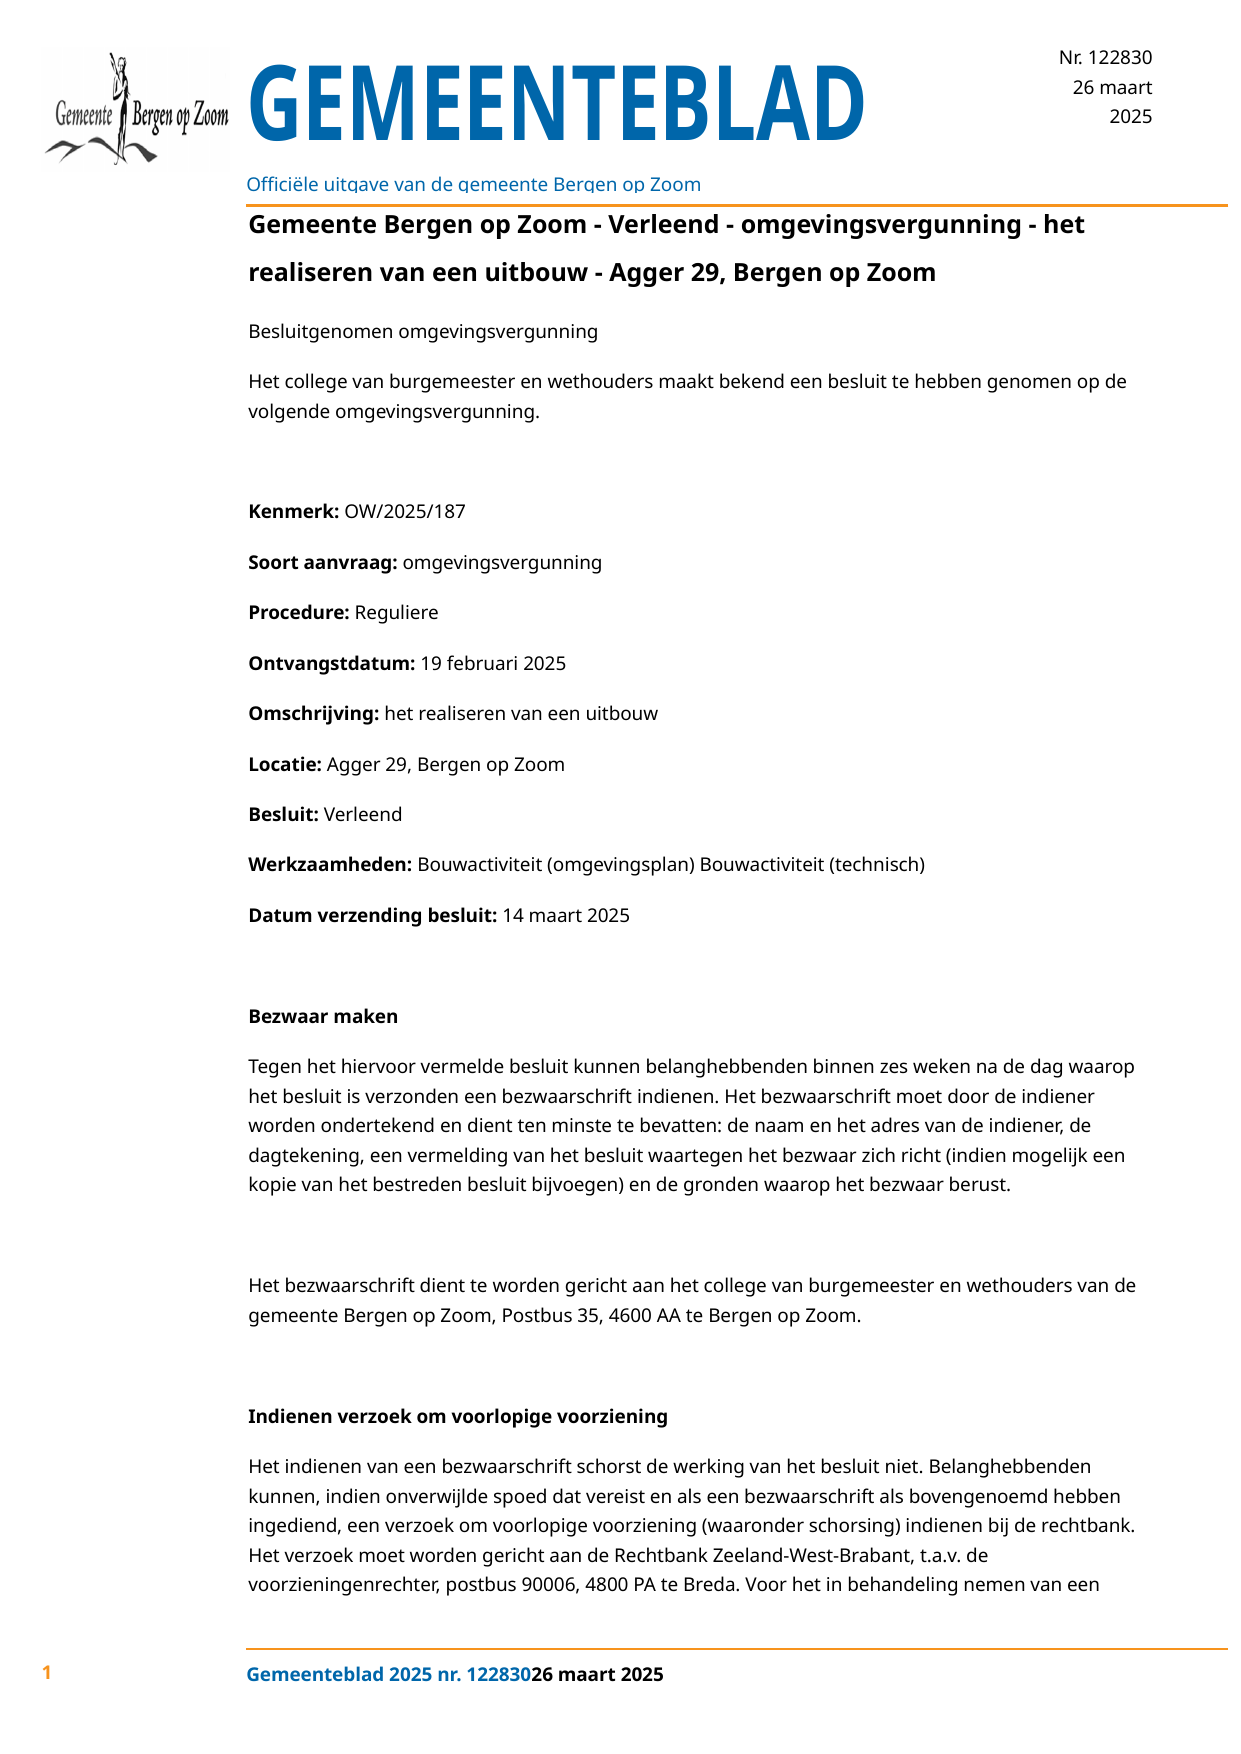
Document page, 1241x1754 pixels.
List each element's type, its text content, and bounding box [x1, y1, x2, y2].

text Het bezwaarschrift dient te worden gericht aan het college van burgemeester en wethouders van de gemeente Bergen op Zoom, Postbus 35, 4600 AA te Bergen op Zoom. [248, 1272, 1152, 1328]
picture [41, 47, 231, 172]
text Bezwaar maken [248, 1003, 1152, 1029]
text Besluit: Verleend [248, 801, 1152, 827]
text Het college van burgemeester en wethouders maakt bekend een besluit te hebben genomen op de volgende omgevingsvergunning. [248, 368, 1152, 424]
text Het indienen van een bezwaarschrift schorst de werking van het besluit niet. Belanghebbenden kunnen, indien onverwijlde spoed dat vereist en als een bezwaarschrift als bovengenoemd hebben ingediend, een verzoek om voorlopige voorziening (waaronder schorsing) indienen bij de rechtbank. Het verzoek moet worden gericht aan de Rechtbank Zeeland-West-Brabant, t.a.v. de voorzieningenrechter, postbus 90006, 4800 PA te Breda. Voor het in behandeling nemen van een [248, 1453, 1152, 1597]
text Procedure: Reguliere [248, 599, 1152, 625]
text Tegen het hiervoor vermelde besluit kunnen belanghebbenden binnen zes weken na de dag waarop het besluit is verzonden een bezwaarschrift indienen. Het bezwaarschrift moet door de indiener worden ondertekend en dient ten minste te bevatten: de naam en het adres van de indiener, de dagtekening, een vermelding van het besluit waartegen het bezwaar zich richt (indien mogelijk een kopie van het bestreden besluit bijvoegen) en de gronden waarop het bezwaar berust. [248, 1053, 1152, 1197]
text Werkzaamheden: Bouwactiviteit (omgevingsplan) Bouwactiviteit (technisch) [248, 852, 1152, 877]
text Gemeente Bergen op Zoom - Verleend - omgevingsvergunning - het realiseren van een uitbouw - Agger 29, Bergen op Zoom [248, 207, 1152, 288]
text Omschrijving: het realiseren van een uitbouw [248, 700, 1152, 726]
text Indienen verzoek om voorlopige voorziening [248, 1403, 1152, 1429]
text Besluitgenomen omgevingsvergunning [248, 318, 1152, 344]
text Datum verzending besluit: 14 maart 2025 [248, 902, 1152, 928]
text Soort aanvraag: omgevingsvergunning [248, 549, 1152, 575]
text Locatie: Agger 29, Bergen op Zoom [248, 751, 1152, 777]
text Kenmerk: OW/2025/187 [248, 499, 1152, 524]
text Ontvangstdatum: 19 februari 2025 [248, 650, 1152, 676]
